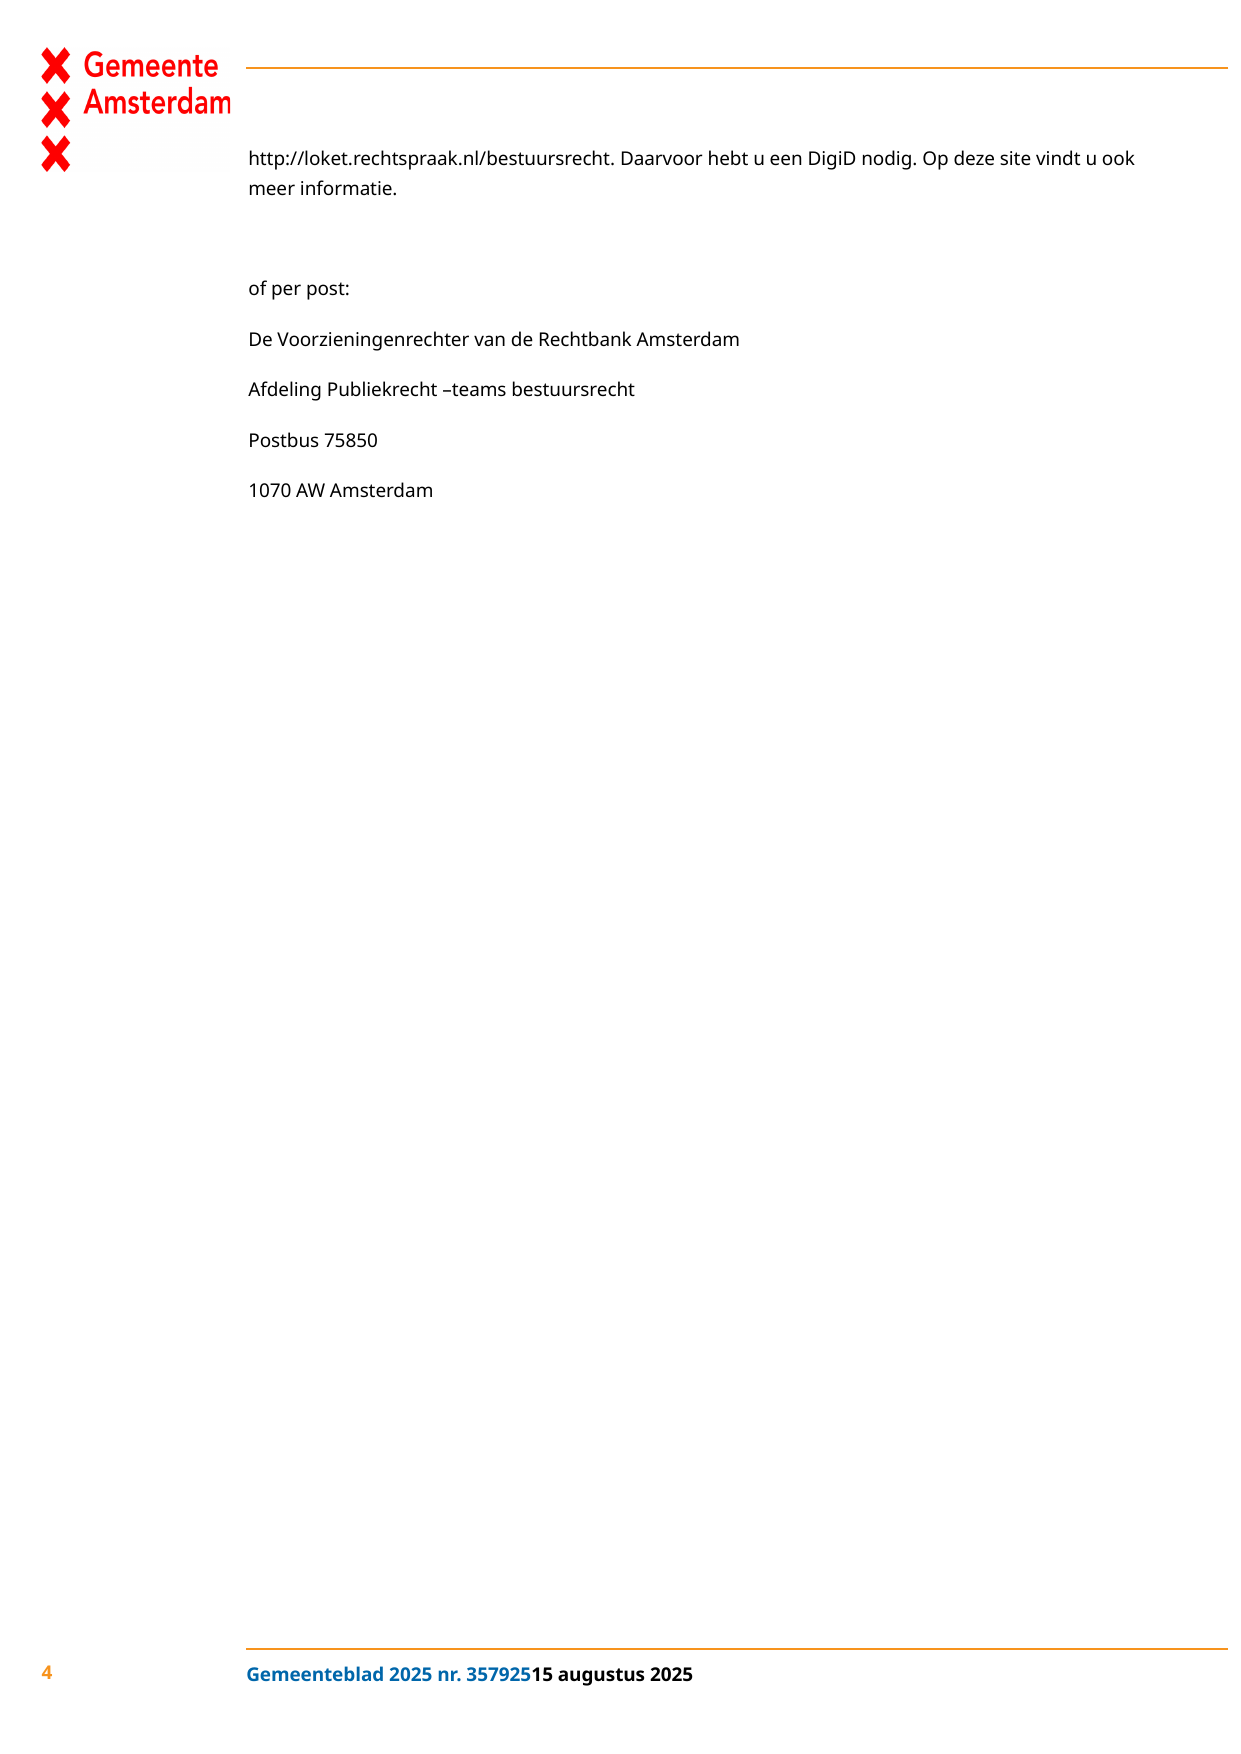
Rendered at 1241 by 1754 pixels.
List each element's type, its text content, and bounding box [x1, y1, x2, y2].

text Postbus 75850 [248, 427, 1152, 453]
text http://loket.rechtspraak.nl/bestuursrecht. Daarvoor hebt u een DigiD nodig. Op deze site vindt u ook meer informatie. [248, 145, 1152, 201]
picture [41, 47, 231, 172]
text 1070 AW Amsterdam [248, 477, 1152, 503]
text of per post: [248, 276, 1152, 301]
text De Voorzieningenrechter van de Rechtbank Amsterdam [248, 326, 1152, 352]
text Afdeling Publiekrecht –teams bestuursrecht [248, 376, 1152, 402]
